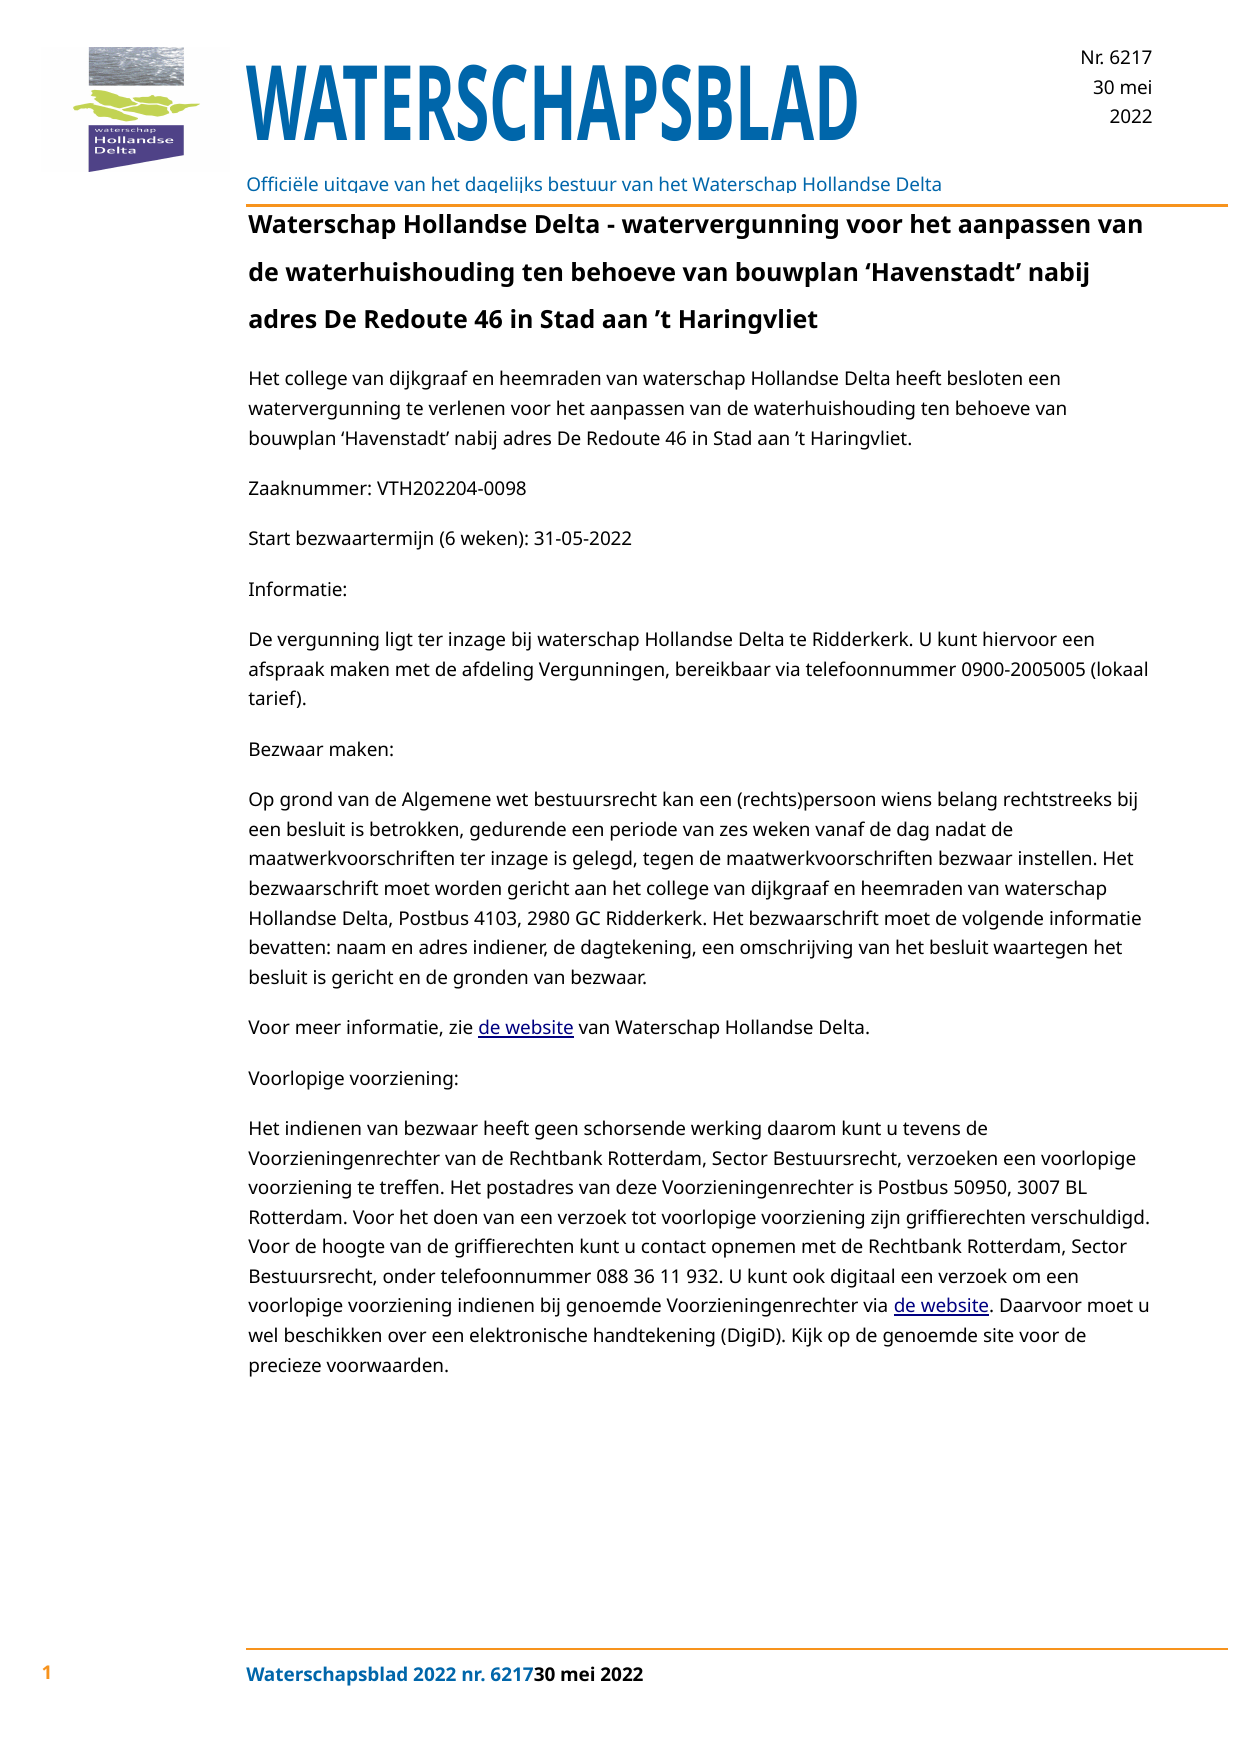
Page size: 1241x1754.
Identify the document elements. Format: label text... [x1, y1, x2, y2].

text Het college van dijkgraaf en heemraden van waterschap Hollandse Delta heeft besloten een watervergunning te verlenen voor het aanpassen van de waterhuishouding ten behoeve van bouwplan ‘Havenstadt’ nabij adres De Redoute 46 in Stad aan ’t Haringvliet. [248, 366, 1152, 450]
text Bezwaar maken: [248, 736, 1152, 762]
picture [41, 47, 231, 172]
text De vergunning ligt ter inzage bij waterschap Hollandse Delta te Ridderkerk. U kunt hiervoor een afspraak maken met de afdeling Vergunningen, bereikbaar via telefoonnummer 0900-2005005 (lokaal tarief). [248, 626, 1152, 711]
text Op grond van de Algemene wet bestuursrecht kan een (rechts)persoon wiens belang rechtstreeks bij een besluit is betrokken, gedurende een periode van zes weken vanaf de dag nadat de maatwerkvoorschriften ter inzage is gelegd, tegen de maatwerkvoorschriften bezwaar instellen. Het bezwaarschrift moet worden gericht aan het college van dijkgraaf en heemraden van waterschap Hollandse Delta, Postbus 4103, 2980 GC Ridderkerk. Het bezwaarschrift moet de volgende informatie bevatten: naam en adres indiener, de dagtekening, een omschrijving van het besluit waartegen het besluit is gericht en de gronden van bezwaar. [248, 786, 1152, 989]
text Waterschap Hollandse Delta - watervergunning voor het aanpassen van de waterhuishouding ten behoeve van bouwplan ‘Havenstadt’ nabij adres De Redoute 46 in Stad aan ’t Haringvliet [248, 207, 1152, 336]
text Voor meer informatie, zie de website van Waterschap Hollandse Delta. [248, 1014, 1152, 1040]
text Voorlopige voorziening: [248, 1065, 1152, 1090]
text Het indienen van bezwaar heeft geen schorsende werking daarom kunt u tevens de Voorzieningenrechter van de Rechtbank Rotterdam, Sector Bestuursrecht, verzoeken een voorlopige voorziening te treffen. Het postadres van deze Voorzieningenrechter is Postbus 50950, 3007 BL Rotterdam. Voor het doen van een verzoek tot voorlopige voorziening zijn griffierechten verschuldigd. Voor de hoogte van de griffierechten kunt u contact opnemen met de Rechtbank Rotterdam, Sector Bestuursrecht, onder telefoonnummer 088 36 11 932. U kunt ook digitaal een verzoek om een voorlopige voorziening indienen bij genoemde Voorzieningenrechter via de website. Daarvoor moet u wel beschikken over een elektronische handtekening (DigiD). Kijk op de genoemde site voor de precieze voorwaarden. [248, 1115, 1152, 1377]
text Start bezwaartermijn (6 weken): 31-05-2022 [248, 526, 1152, 551]
text Informatie: [248, 576, 1152, 602]
text Zaaknummer: VTH202204-0098 [248, 475, 1152, 501]
